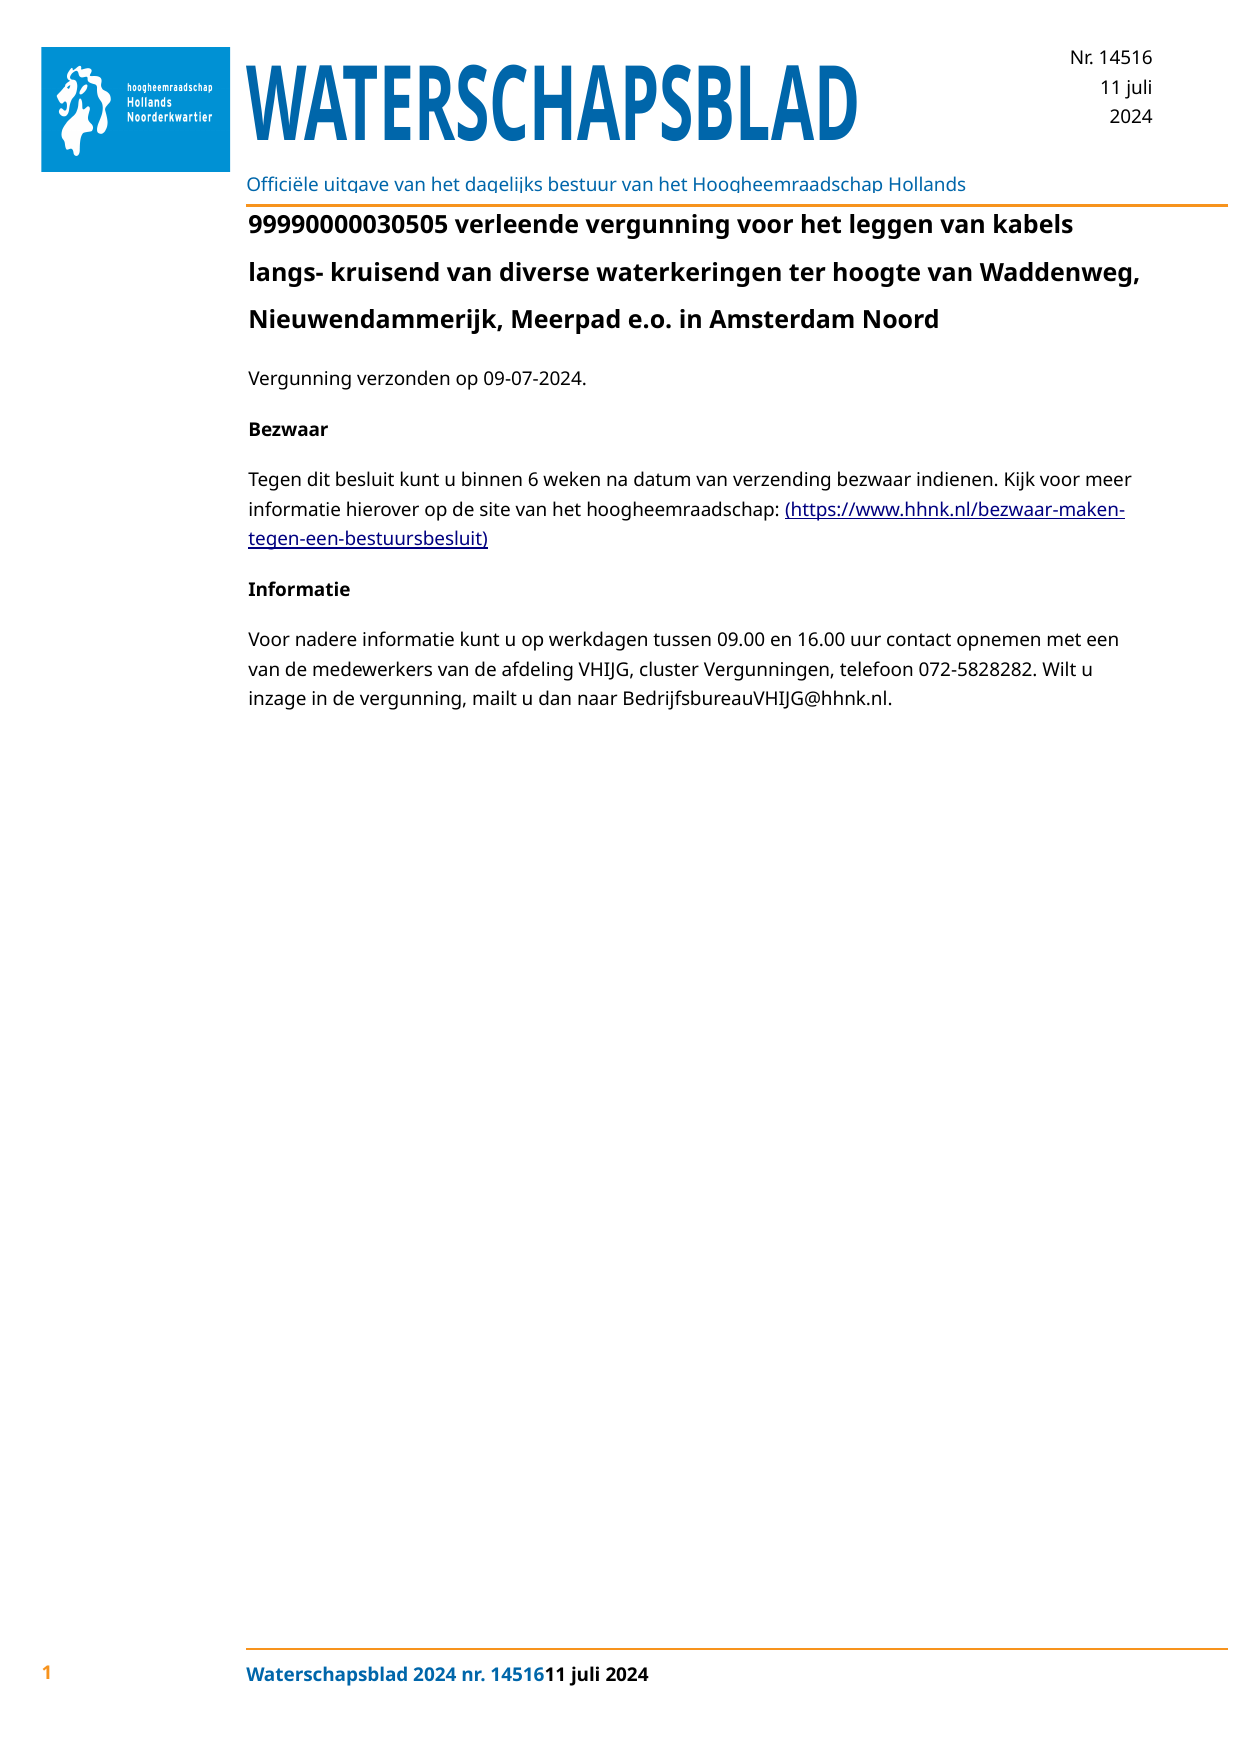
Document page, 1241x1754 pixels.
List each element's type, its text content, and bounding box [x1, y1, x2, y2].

text Voor nadere informatie kunt u op werkdagen tussen 09.00 en 16.00 uur contact opnemen met een van de medewerkers van de afdeling VHIJG, cluster Vergunningen, telefoon 072-5828282. Wilt u inzage in de vergunning, mailt u dan naar BedrijfsbureauVHIJG@hhnk.nl. [248, 626, 1152, 711]
picture [76, 67, 110, 133]
picture [128, 98, 133, 106]
text Informatie [248, 576, 1152, 602]
picture [68, 69, 73, 79]
text 99990000030505 verleende vergunning voor het leggen van kabels langs- kruisend van diverse waterkeringen ter hoogte van Waddenweg, Nieuwendammerijk, Meerpad e.o. in Amsterdam Noord [248, 207, 1152, 336]
picture [58, 80, 77, 116]
picture [128, 113, 133, 121]
picture [80, 86, 87, 93]
text Vergunning verzonden op 09-07-2024. [248, 366, 1152, 391]
text Tegen dit besluit kunt u binnen 6 weken na datum van verzending bezwaar indienen. Kijk voor meer informatie hierover op de site van het hoogheemraadschap: (https://www.hhnk.nl/bezwaar-maken-tegen-een-bestuursbesluit) [248, 466, 1152, 551]
picture [62, 100, 92, 155]
text Bezwaar [248, 416, 1152, 442]
